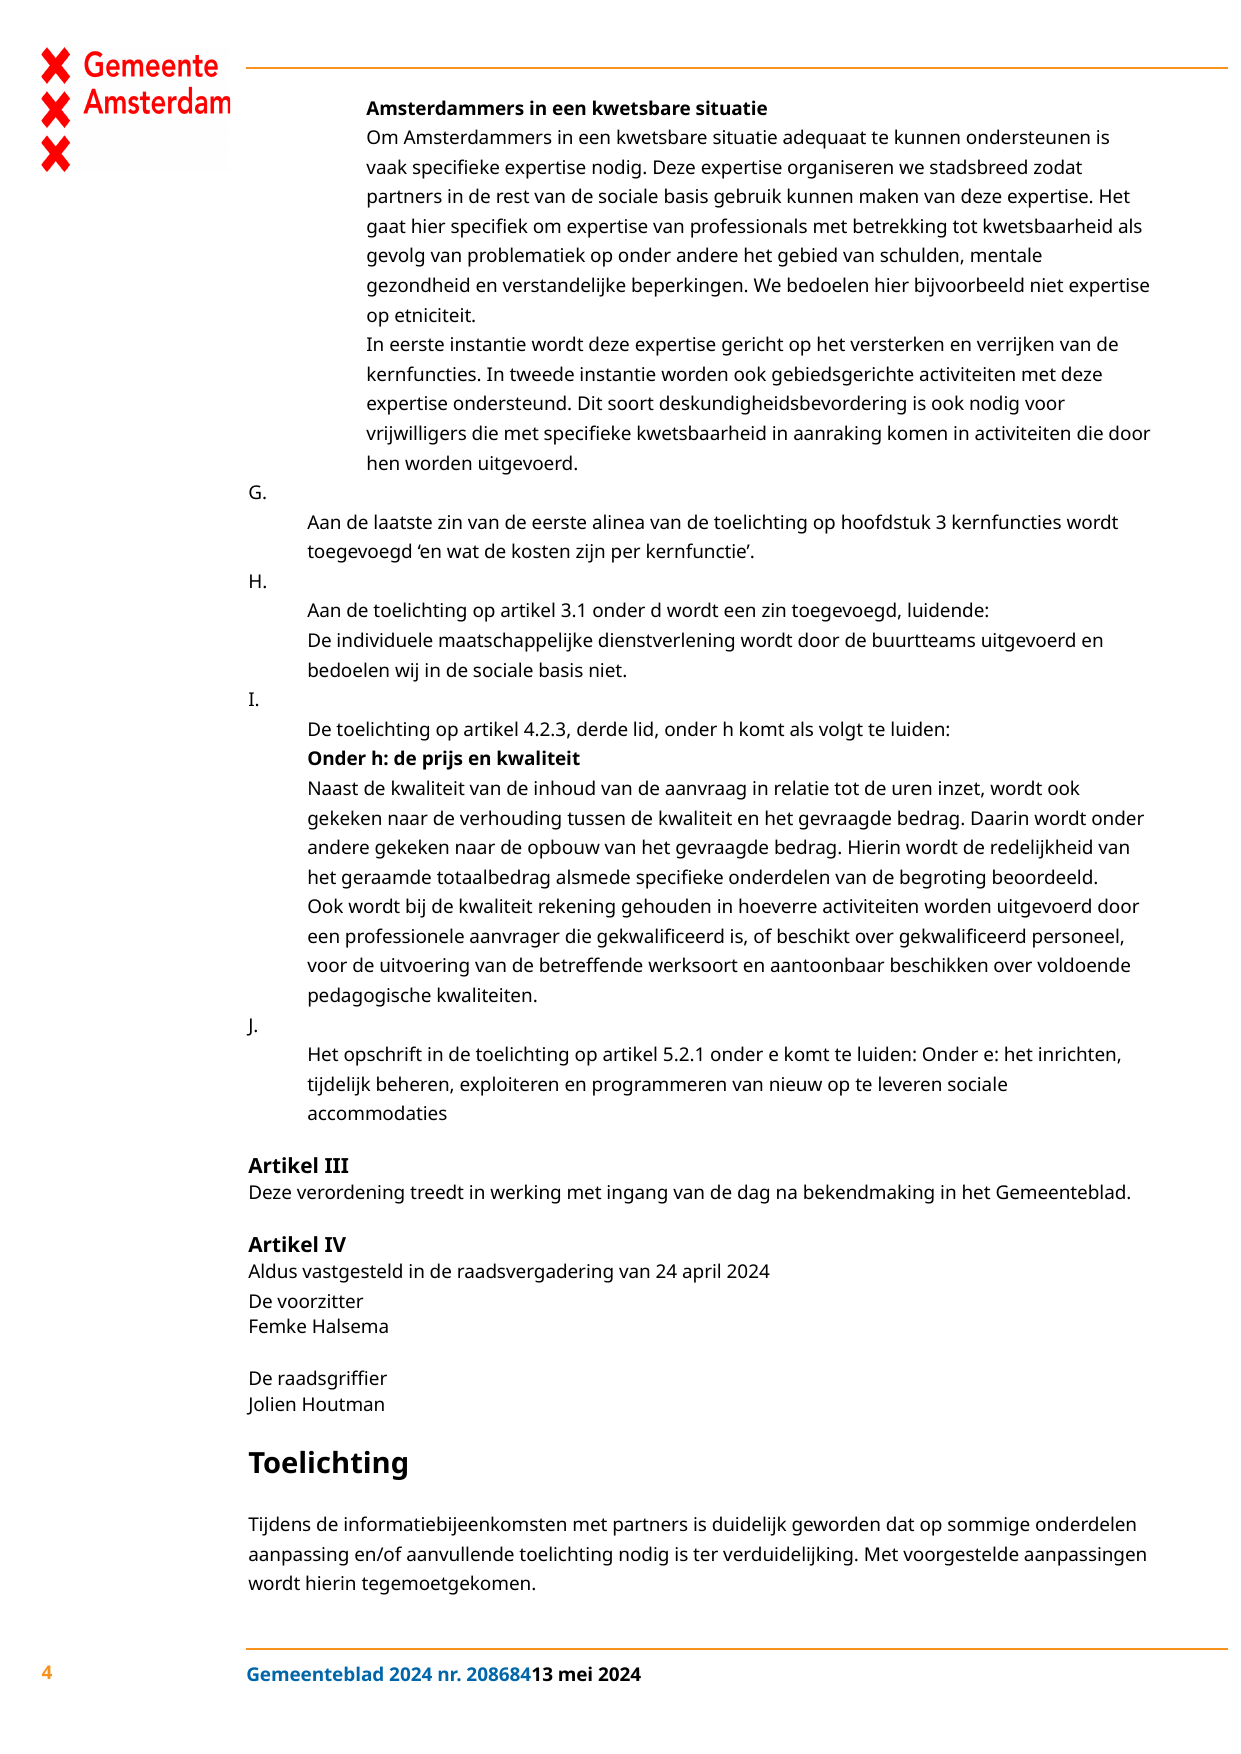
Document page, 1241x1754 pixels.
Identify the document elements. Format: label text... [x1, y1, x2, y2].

list Naast de kwaliteit van de inhoud van de aanvraag in relatie tot de uren inzet, wordt ook gekeken naar de verhouding tussen de kwaliteit en het gevraagde bedrag. Daarin wordt onder andere gekeken naar de opbouw van het gevraagde bedrag. Hierin wordt de redelijkheid van het geraamde totaalbedrag alsmede specifieke onderdelen van de begroting beoordeeld. [248, 775, 1152, 890]
text De raadsgriffier [248, 1365, 1152, 1391]
list Ook wordt bij de kwaliteit rekening gehouden in hoeverre activiteiten worden uitgevoerd door een professionele aanvrager die gekwalificeerd is, of beschikt over gekwalificeerd personeel, voor de uitvoering van de betreffende werksoort en aantoonbaar beschikken over voldoende pedagogische kwaliteiten. [248, 893, 1152, 1008]
text Artikel III [248, 1151, 1152, 1179]
text Tijdens de informatiebijeenkomsten met partners is duidelijk geworden dat op sommige onderdelen aanpassing en/of aanvullende toelichting nodig is ter verduidelijking. Met voorgestelde aanpassingen wordt hierin tegemoetgekomen. [248, 1511, 1152, 1596]
picture [41, 47, 231, 172]
text Femke Halsema [248, 1314, 1152, 1339]
text Toelichting [248, 1442, 1152, 1482]
text Jolien Houtman [248, 1391, 1152, 1417]
text Deze verordening treedt in werking met ingang van de dag na bekendmaking in het Gemeenteblad. [248, 1179, 1152, 1205]
list In eerste instantie wordt deze expertise gericht op het versterken en verrijken van de kernfuncties. In tweede instantie worden ook gebiedsgerichte activiteiten met deze expertise ondersteund. Dit soort deskundigheidsbevordering is ook nodig voor vrijwilligers die met specifieke kwetsbaarheid in aanraking komen in activiteiten die door hen worden uitgevoerd. [307, 331, 1152, 476]
list De individuele maatschappelijke dienstverlening wordt door de buurtteams uitgevoerd en bedoelen wij in de sociale basis niet. [248, 627, 1152, 683]
text Artikel IV [248, 1230, 1152, 1258]
list Onder h: de prijs en kwaliteit [248, 746, 1152, 771]
list Het opschrift in de toelichting op artikel 5.2.1 onder e komt te luiden: Onder e: het inrichten, tijdelijk beheren, exploiteren en programmeren van nieuw op te leveren sociale accommodaties [248, 1041, 1152, 1126]
list Amsterdammers in een kwetsbare situatie [307, 95, 1152, 121]
text De voorzitter [248, 1288, 1152, 1314]
list Aan de toelichting op artikel 3.1 onder d wordt een zin toegevoegd, luidende: [248, 598, 1152, 623]
list De toelichting op artikel 4.2.3, derde lid, onder h komt als volgt te luiden: [248, 716, 1152, 742]
list Aan de laatste zin van de eerste alinea van de toelichting op hoofdstuk 3 kernfuncties wordt toegevoegd ‘en wat de kosten zijn per kernfunctie’. [248, 509, 1152, 564]
text Aldus vastgesteld in de raadsvergadering van 24 april 2024 [248, 1258, 1152, 1284]
list Om Amsterdammers in een kwetsbare situatie adequaat te kunnen ondersteunen is vaak specifieke expertise nodig. Deze expertise organiseren we stadsbreed zodat partners in de rest van de sociale basis gebruik kunnen maken van deze expertise. Het gaat hier specifiek om expertise van professionals met betrekking tot kwetsbaarheid als gevolg van problematiek op onder andere het gebied van schulden, mentale gezondheid en verstandelijke beperkingen. We bedoelen hier bijvoorbeeld niet expertise op etniciteit. [307, 124, 1152, 328]
